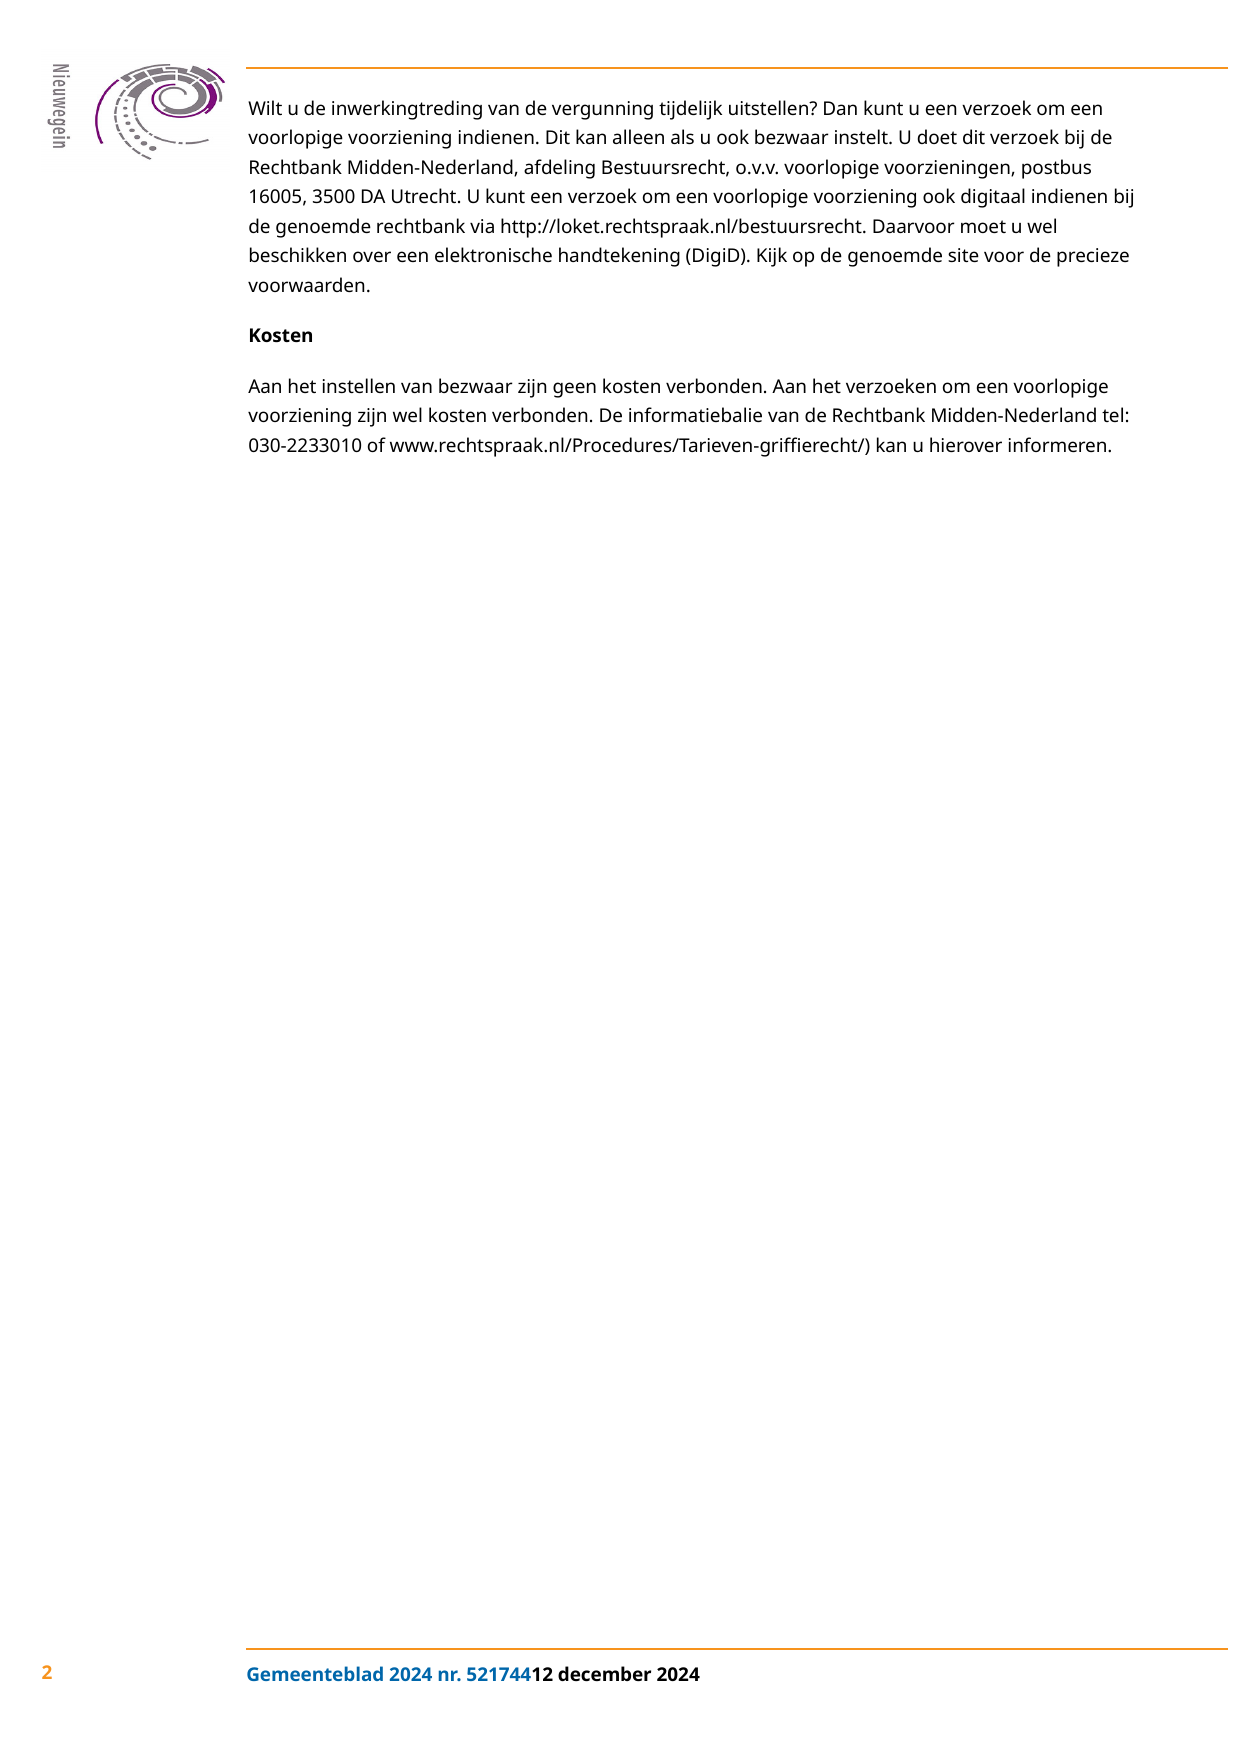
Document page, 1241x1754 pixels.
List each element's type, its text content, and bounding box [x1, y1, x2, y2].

picture [41, 47, 231, 172]
text Wilt u de inwerkingtreding van de vergunning tijdelijk uitstellen? Dan kunt u een verzoek om een voorlopige voorziening indienen. Dit kan alleen als u ook bezwaar instelt. U doet dit verzoek bij de Rechtbank Midden-Nederland, afdeling Bestuursrecht, o.v.v. voorlopige voorzieningen, postbus 16005, 3500 DA Utrecht. U kunt een verzoek om een voorlopige voorziening ook digitaal indienen bij de genoemde rechtbank via http://loket.rechtspraak.nl/bestuursrecht. Daarvoor moet u wel beschikken over een elektronische handtekening (DigiD). Kijk op de genoemde site voor de precieze voorwaarden. [248, 95, 1152, 298]
text Aan het instellen van bezwaar zijn geen kosten verbonden. Aan het verzoeken om een voorlopige voorziening zijn wel kosten verbonden. De informatiebalie van de Rechtbank Midden-Nederland tel: 030-2233010 of www.rechtspraak.nl/Procedures/Tarieven-griffierecht/) kan u hierover informeren. [248, 373, 1152, 458]
text Kosten [248, 323, 1152, 348]
